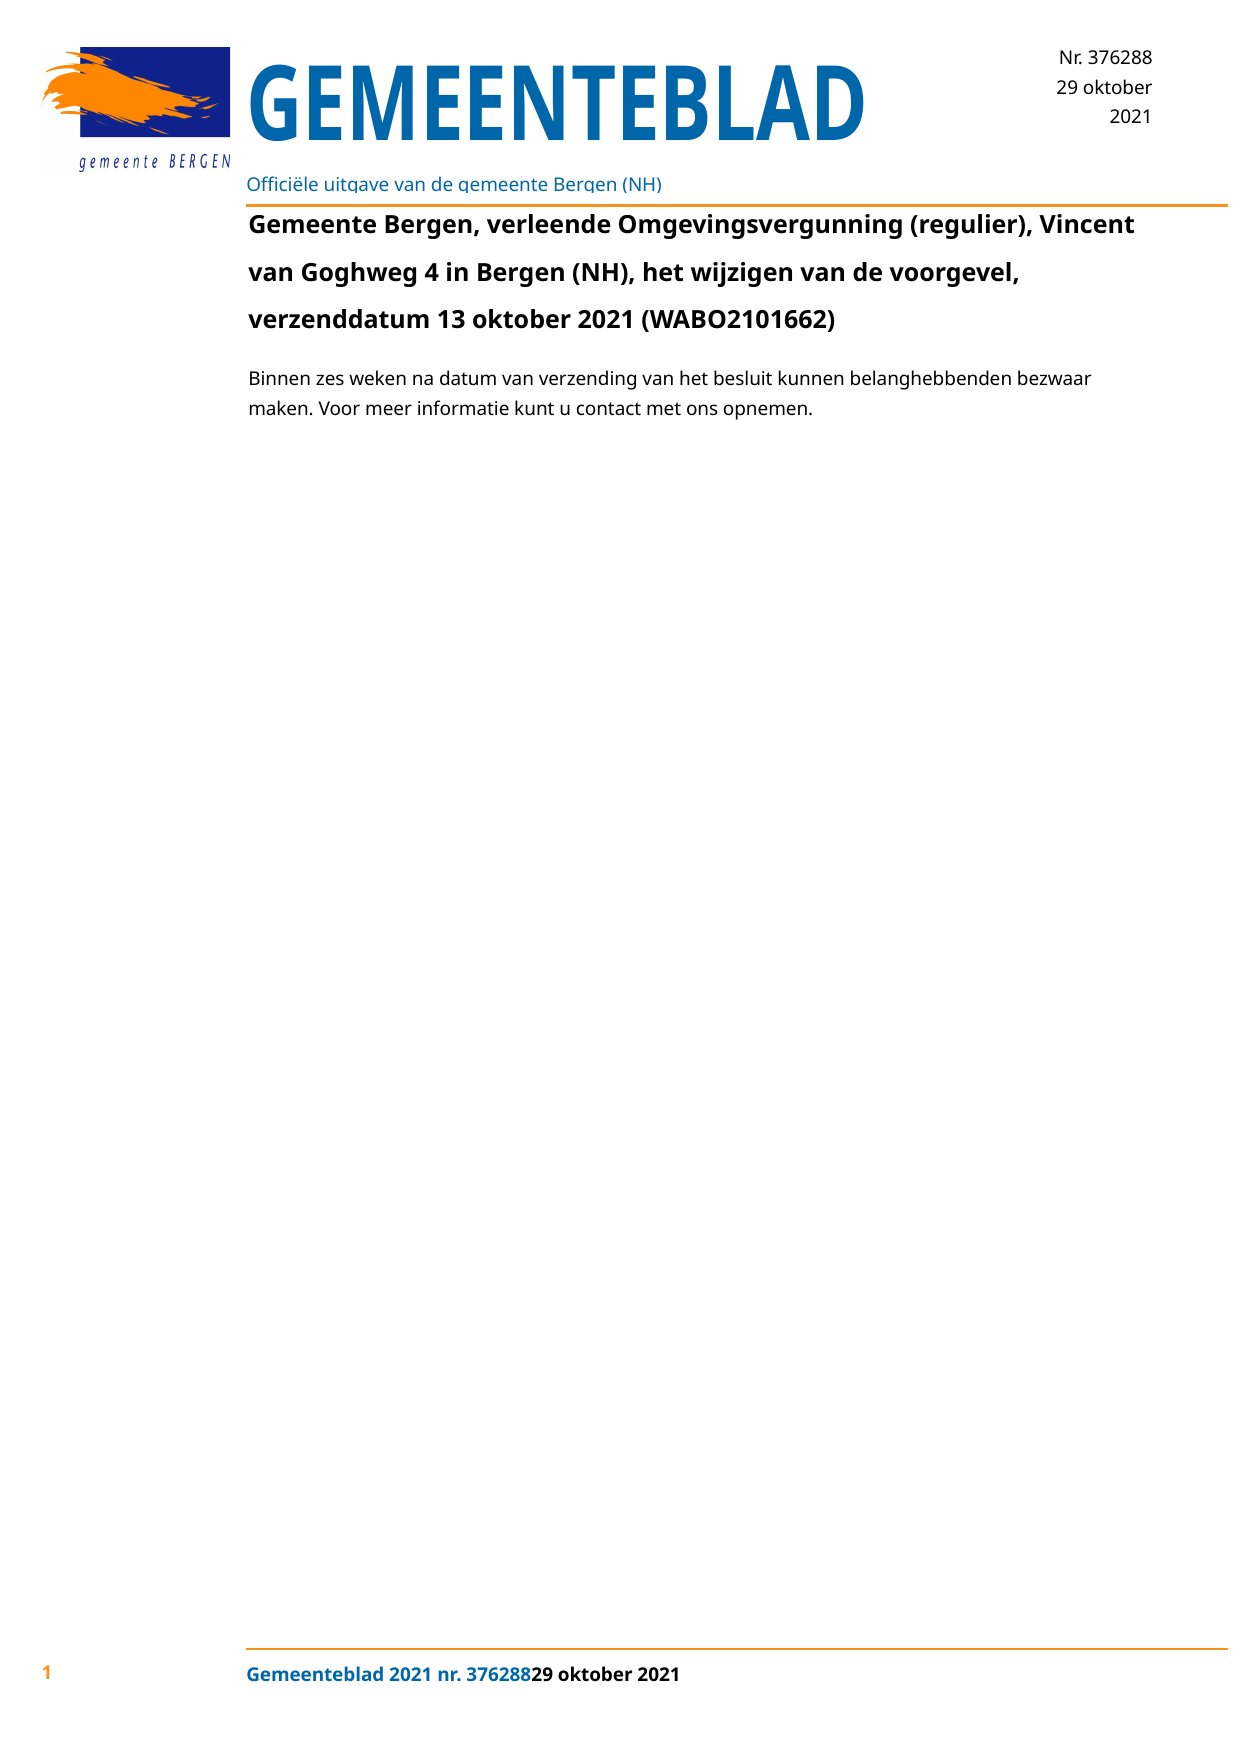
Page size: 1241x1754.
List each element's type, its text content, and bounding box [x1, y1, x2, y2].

text Binnen zes weken na datum van verzending van het besluit kunnen belanghebbenden bezwaar maken. Voor meer informatie kunt u contact met ons opnemen. [248, 366, 1152, 421]
picture [41, 47, 231, 172]
text Gemeente Bergen, verleende Omgevingsvergunning (regulier), Vincent van Goghweg 4 in Bergen (NH), het wijzigen van de voorgevel, verzenddatum 13 oktober 2021 (WABO2101662) [248, 207, 1152, 336]
